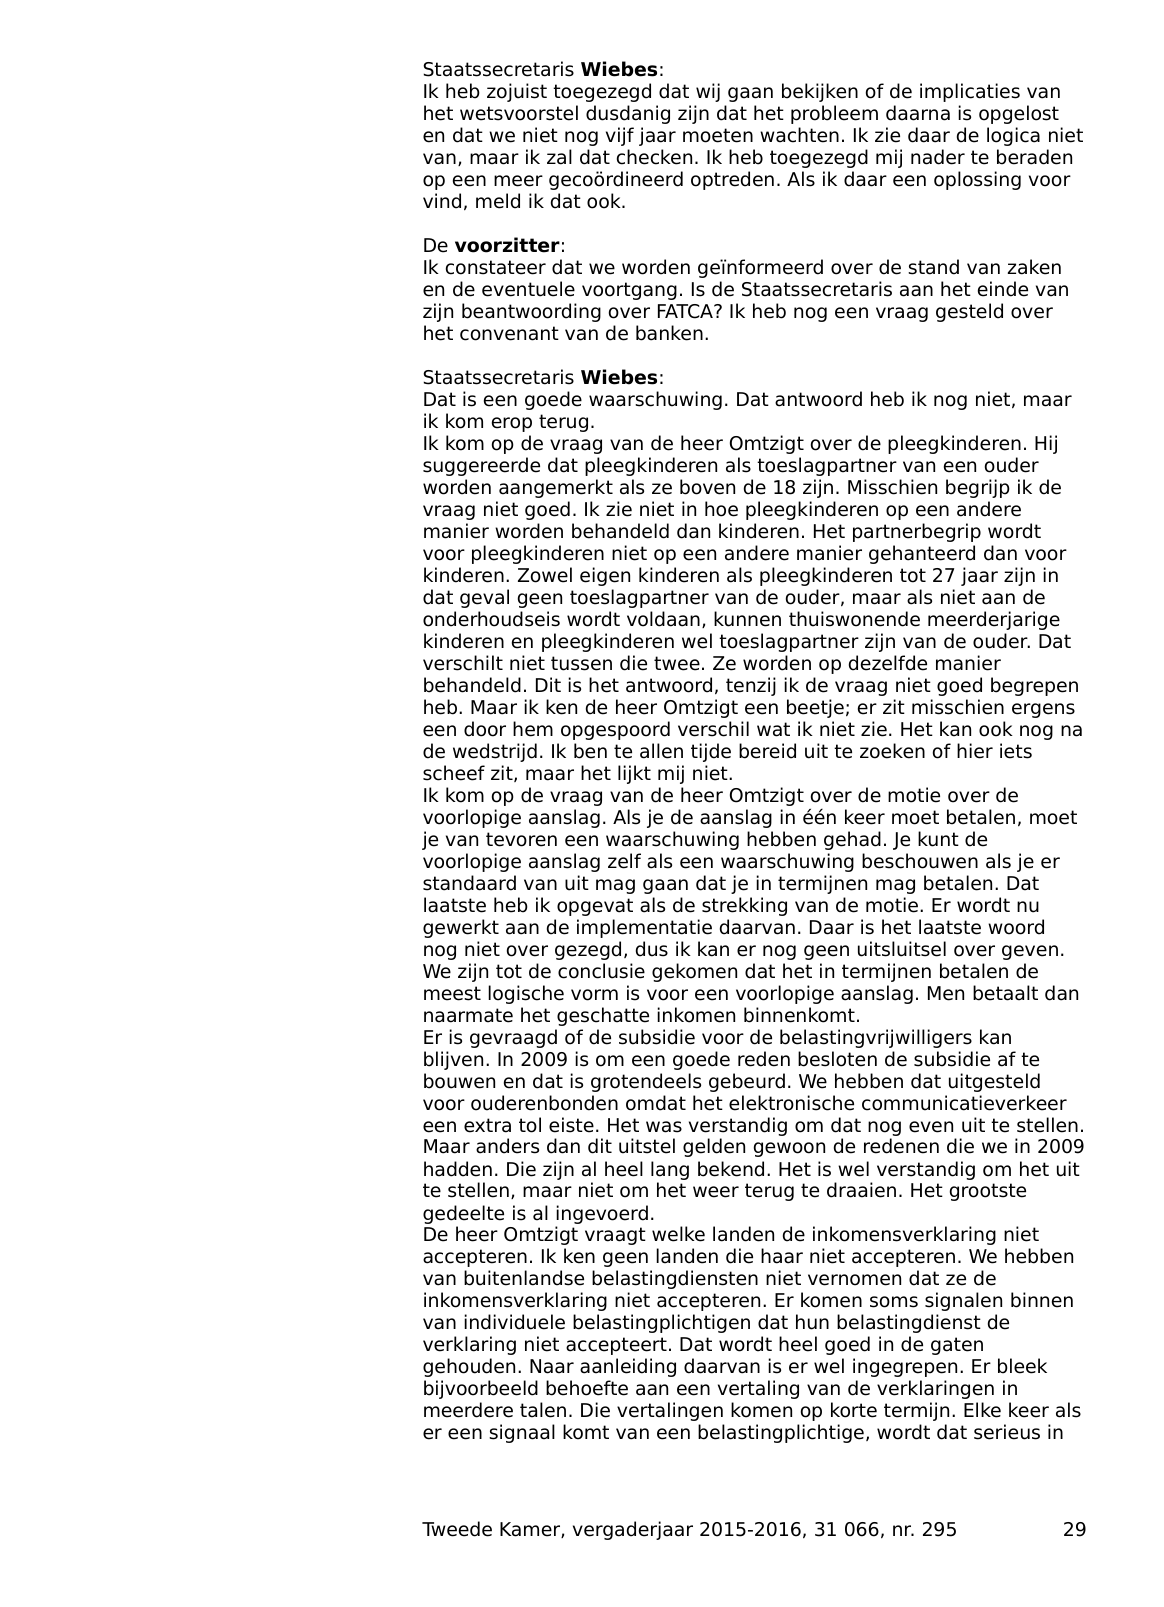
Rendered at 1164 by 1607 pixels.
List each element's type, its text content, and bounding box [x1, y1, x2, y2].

text Staatssecretaris Wiebes: [422, 367, 1087, 389]
text Dat is een goede waarschuwing. Dat antwoord heb ik nog niet, maar ik kom erop terug. [422, 389, 1087, 433]
text Ik kom op de vraag van de heer Omtzigt over de pleegkinderen. Hij suggereerde dat pleegkinderen als toeslagpartner van een ouder worden aangemerkt als ze boven de 18 zijn. Misschien begrijp ik de vraag niet goed. Ik zie niet in hoe pleegkinderen op een andere manier worden behandeld dan kinderen. Het partnerbegrip wordt voor pleegkinderen niet op een andere manier gehanteerd dan voor kinderen. Zowel eigen kinderen als pleegkinderen tot 27 jaar zijn in dat geval geen toeslagpartner van de ouder, maar als niet aan de onderhoudseis wordt voldaan, kunnen thuiswonende meerderjarige kinderen en pleegkinderen wel toeslagpartner zijn van de ouder. Dat verschilt niet tussen die twee. Ze worden op dezelfde manier behandeld. Dit is het antwoord, tenzij ik de vraag niet goed begrepen heb. Maar ik ken de heer Omtzigt een beetje; er zit misschien ergens een door hem opgespoord verschil wat ik niet zie. Het kan ook nog na de wedstrijd. Ik ben te allen tijde bereid uit te zoeken of hier iets scheef zit, maar het lijkt mij niet. [422, 433, 1087, 785]
text Ik heb zojuist toegezegd dat wij gaan bekijken of de implicaties van het wetsvoorstel dusdanig zijn dat het probleem daarna is opgelost en dat we niet nog vijf jaar moeten wachten. Ik zie daar de logica niet van, maar ik zal dat checken. Ik heb toegezegd mij nader te beraden op een meer gecoördineerd optreden. Als ik daar een oplossing voor vind, meld ik dat ook. [422, 81, 1087, 213]
text Er is gevraagd of de subsidie voor de belastingvrijwilligers kan blijven. In 2009 is om een goede reden besloten de subsidie af te bouwen en dat is grotendeels gebeurd. We hebben dat uitgesteld voor ouderenbonden omdat het elektronische communicatieverkeer een extra tol eiste. Het was verstandig om dat nog even uit te stellen. Maar anders dan dit uitstel gelden gewoon de redenen die we in 2009 hadden. Die zijn al heel lang bekend. Het is wel verstandig om het uit te stellen, maar niet om het weer terug te draaien. Het grootste gedeelte is al ingevoerd. [422, 1027, 1087, 1224]
text De voorzitter: [422, 235, 1087, 257]
text Staatssecretaris Wiebes: [422, 59, 1087, 81]
text Ik kom op de vraag van de heer Omtzigt over de motie over de voorlopige aanslag. Als je de aanslag in één keer moet betalen, moet je van tevoren een waarschuwing hebben gehad. Je kunt de voorlopige aanslag zelf als een waarschuwing beschouwen als je er standaard van uit mag gaan dat je in termijnen mag betalen. Dat laatste heb ik opgevat als de strekking van de motie. Er wordt nu gewerkt aan de implementatie daarvan. Daar is het laatste woord nog niet over gezegd, dus ik kan er nog geen uitsluitsel over geven. We zijn tot de conclusie gekomen dat het in termijnen betalen de meest logische vorm is voor een voorlopige aanslag. Men betaalt dan naarmate het geschatte inkomen binnenkomt. [422, 785, 1087, 1027]
text Ik constateer dat we worden geïnformeerd over de stand van zaken en de eventuele voortgang. Is de Staatssecretaris aan het einde van zijn beantwoording over FATCA? Ik heb nog een vraag gesteld over het convenant van de banken. [422, 257, 1087, 345]
text De heer Omtzigt vraagt welke landen de inkomensverklaring niet accepteren. Ik ken geen landen die haar niet accepteren. We hebben van buitenlandse belastingdiensten niet vernomen dat ze de inkomensverklaring niet accepteren. Er komen soms signalen binnen van individuele belastingplichtigen dat hun belastingdienst de verklaring niet accepteert. Dat wordt heel goed in de gaten gehouden. Naar aanleiding daarvan is er wel ingegrepen. Er bleek bijvoorbeeld behoefte aan een vertaling van de verklaringen in meerdere talen. Die vertalingen komen op korte termijn. Elke keer als er een signaal komt van een belastingplichtige, wordt dat serieus in [422, 1224, 1087, 1444]
